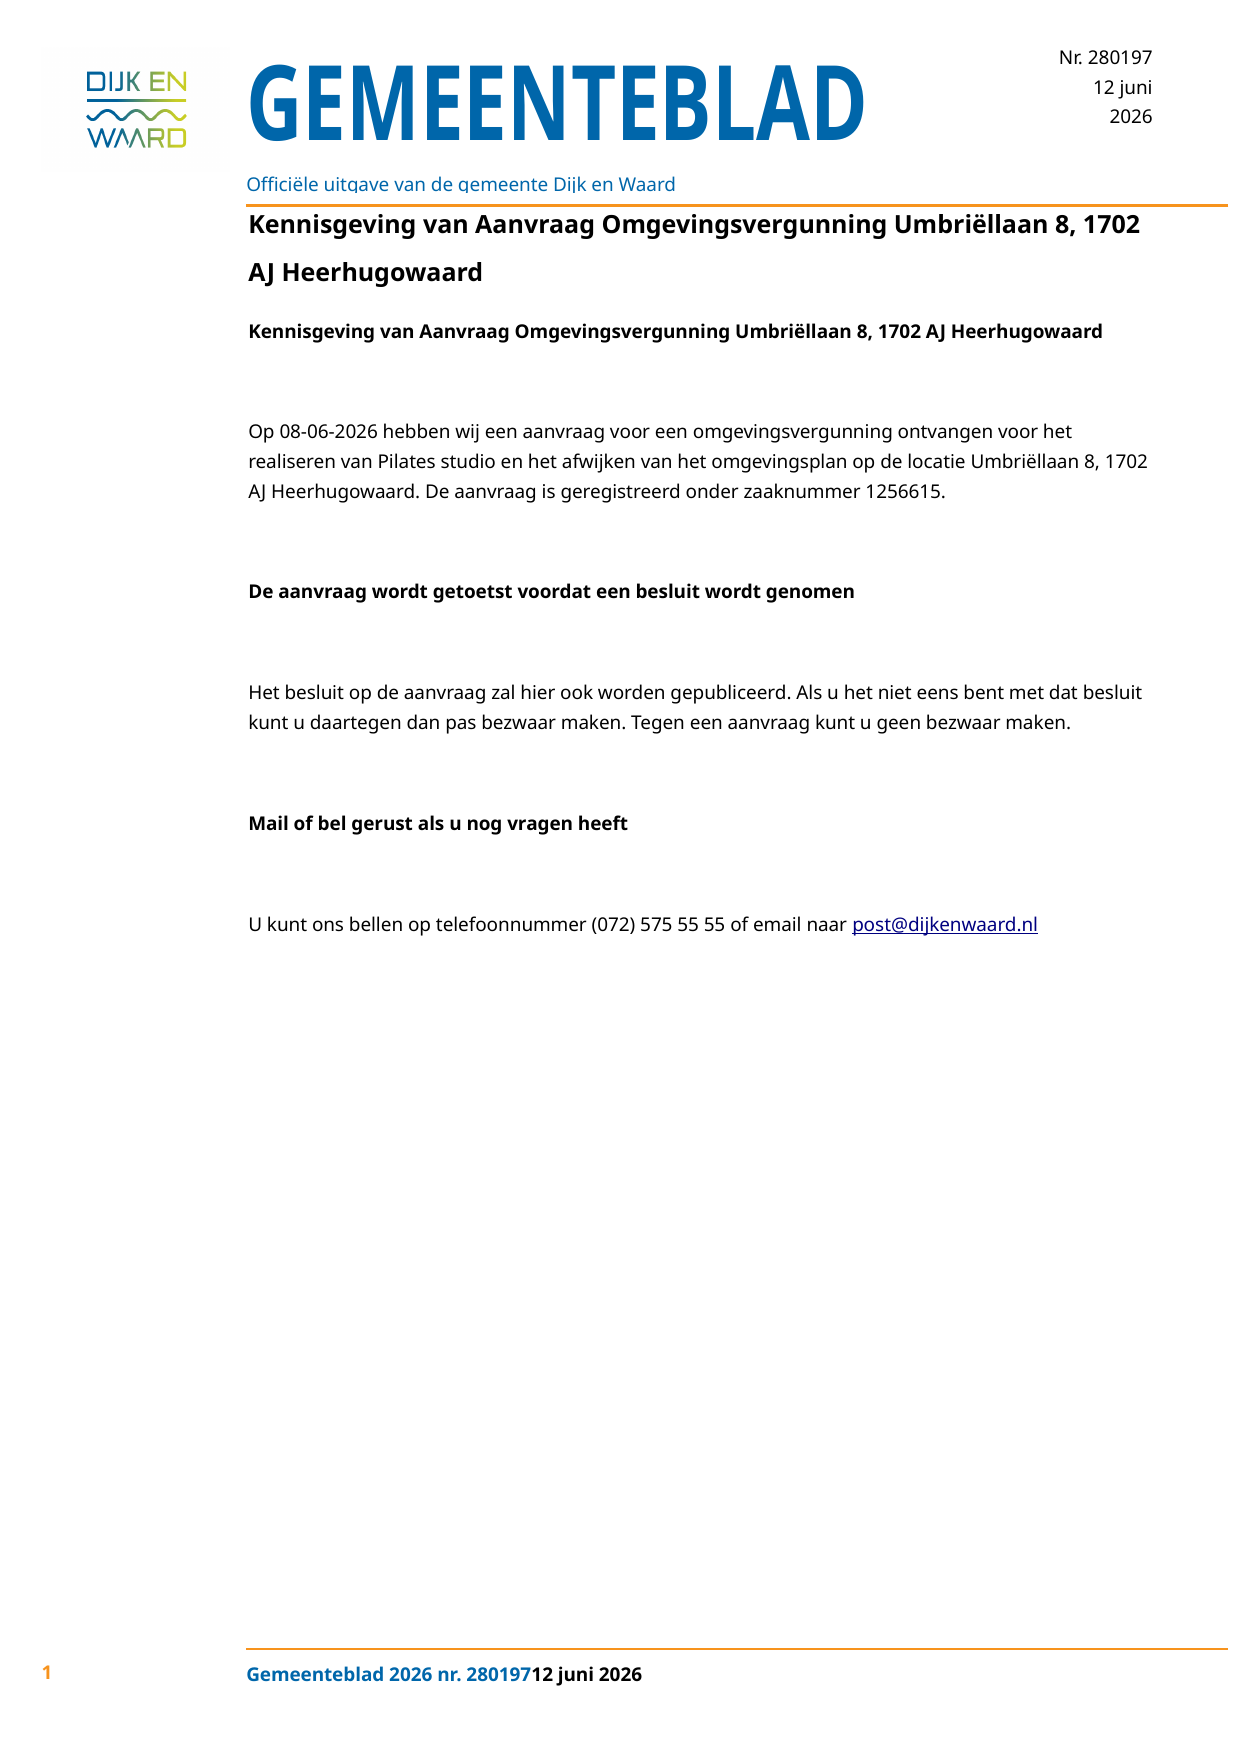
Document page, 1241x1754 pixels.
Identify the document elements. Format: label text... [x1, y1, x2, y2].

text Op 08-06-2026 hebben wij een aanvraag voor een omgevingsvergunning ontvangen voor het realiseren van Pilates studio en het afwijken van het omgevingsplan op de locatie Umbriëllaan 8, 1702 AJ Heerhugowaard. De aanvraag is geregistreerd onder zaaknummer 1256615. [248, 419, 1152, 504]
text Kennisgeving van Aanvraag Omgevingsvergunning Umbriëllaan 8, 1702 AJ Heerhugowaard [248, 207, 1152, 288]
picture [41, 47, 231, 172]
text U kunt ons bellen op telefoonnummer (072) 575 55 55 of email naar post@dijkenwaard.nl [248, 911, 1152, 937]
text Mail of bel gerust als u nog vragen heeft [248, 810, 1152, 836]
text Het besluit op de aanvraag zal hier ook worden gepubliceerd. Als u het niet eens bent met dat besluit kunt u daartegen dan pas bezwaar maken. Tegen een aanvraag kunt u geen bezwaar maken. [248, 679, 1152, 735]
text De aanvraag wordt getoetst voordat een besluit wordt genomen [248, 579, 1152, 604]
text Kennisgeving van Aanvraag Omgevingsvergunning Umbriëllaan 8, 1702 AJ Heerhugowaard [248, 318, 1152, 344]
